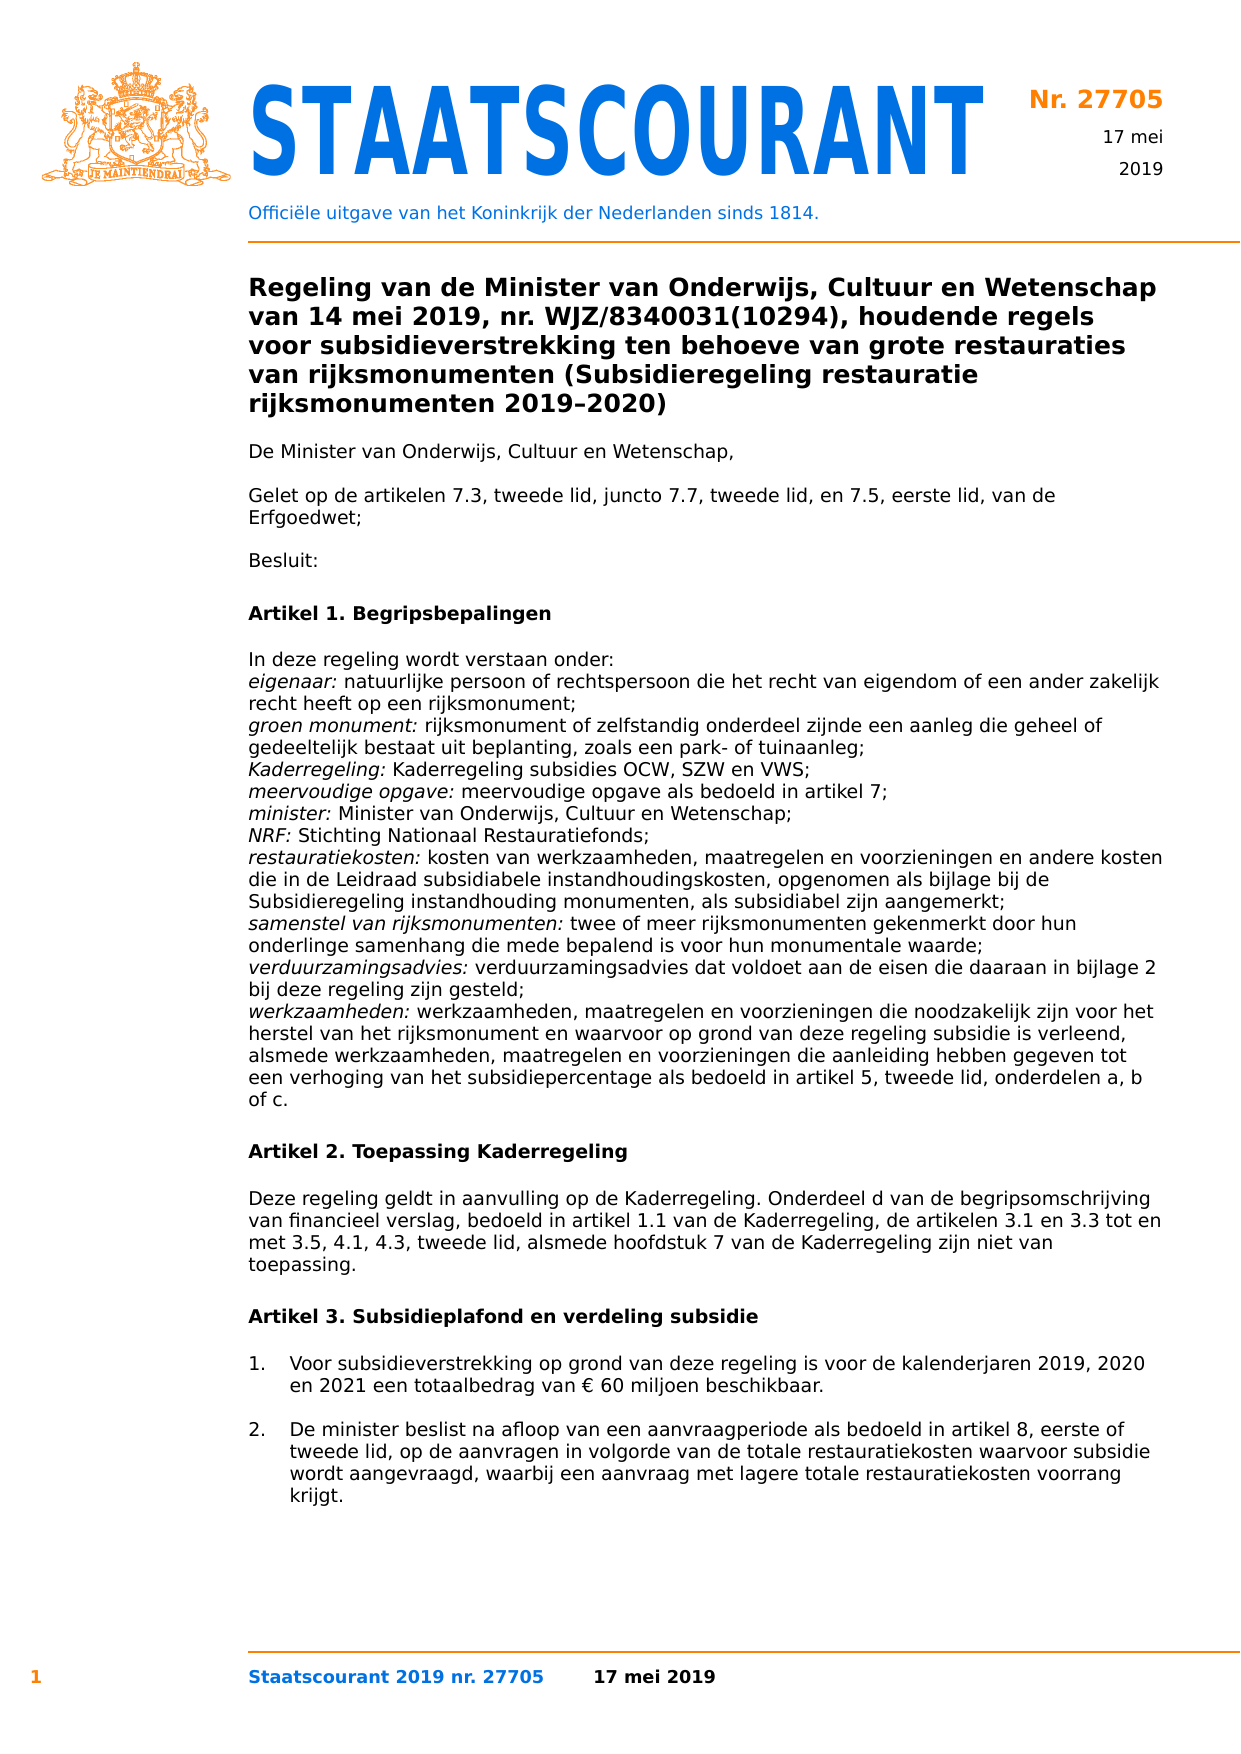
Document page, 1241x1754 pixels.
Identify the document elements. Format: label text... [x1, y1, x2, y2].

text eigenaar: natuurlijke persoon of rechtspersoon die het recht van eigendom of een ander zakelijk recht heeft op een rijksmonument; [248, 671, 1163, 715]
text minister: Minister van Onderwijs, Cultuur en Wetenschap; [248, 803, 1163, 825]
text meervoudige opgave: meervoudige opgave als bedoeld in artikel 7; [248, 781, 1163, 803]
subtitle Regeling van de Minister van Onderwijs, Cultuur en Wetenschap van 14 mei 2019, nr. WJZ/8340031(10294), houdende regels voor subsidieverstrekking ten behoeve van grote restauraties van rijksmonumenten (Subsidieregeling restauratie rijksmonumenten 2019–2020) [248, 273, 1163, 419]
text De Minister van Onderwijs, Cultuur en Wetenschap, [248, 441, 1163, 463]
text Deze regeling geldt in aanvulling op de Kaderregeling. Onderdeel d van de begripsomschrijving van financieel verslag, bedoeld in artikel 1.1 van de Kaderregeling, de artikelen 3.1 en 3.3 tot en met 3.5, 4.1, 4.3, tweede lid, alsmede hoofdstuk 7 van de Kaderregeling zijn niet van toepassing. [248, 1188, 1163, 1276]
subtitle Artikel 1. Begripsbepalingen [248, 602, 1163, 624]
text werkzaamheden: werkzaamheden, maatregelen en voorzieningen die noodzakelijk zijn voor het herstel van het rijksmonument en waarvoor op grond van deze regeling subsidie is verleend, alsmede werkzaamheden, maatregelen en voorzieningen die aanleiding hebben gegeven tot een verhoging van het subsidiepercentage als bedoeld in artikel 5, tweede lid, onderdelen a, b of c. [248, 1001, 1163, 1111]
text In deze regeling wordt verstaan onder: [248, 649, 1163, 671]
table_cell Officiële uitgave van het Koninkrijk der Nederlanden sinds 1814. [248, 203, 1240, 241]
text Kaderregeling: Kaderregeling subsidies OCW, SZW en VWS; [248, 759, 1163, 781]
text NRF: Stichting Nationaal Restauratiefonds; [248, 825, 1163, 847]
text samenstel van rijksmonumenten: twee of meer rijksmonumenten gekenmerkt door hun onderlinge samenhang die mede bepalend is voor hun monumentale waarde; [248, 913, 1163, 957]
table_header [25, 62, 248, 241]
text groen monument: rijksmonument of zelfstandig onderdeel zijnde een aanleg die geheel of gedeeltelijk bestaat uit beplanting, zoals een park- of tuinaanleg; [248, 715, 1163, 759]
text Gelet op de artikelen 7.3, tweede lid, juncto 7.7, tweede lid, en 7.5, eerste lid, van de Erfgoedwet; [248, 484, 1163, 528]
picture [41, 62, 231, 186]
text restauratiekosten: kosten van werkzaamheden, maatregelen en voorzieningen en andere kosten die in de Leidraad subsidiabele instandhoudingskosten, opgenomen als bijlage bij de Subsidieregeling instandhouding monumenten, als subsidiabel zijn aangemerkt; [248, 847, 1163, 913]
text 2. De minister beslist na afloop van een aanvraagperiode als bedoeld in artikel 8, eerste of tweede lid, op de aanvragen in volgorde van de totale restauratiekosten waarvoor subsidie wordt aangevraagd, waarbij een aanvraag met lagere totale restauratiekosten voorrang krijgt. [248, 1419, 1163, 1507]
text Besluit: [248, 550, 1163, 572]
table_cell 2019 [998, 153, 1240, 203]
table_header Nr. 27705 [998, 62, 1240, 121]
subtitle Artikel 3. Subsidieplafond en verdeling subsidie [248, 1306, 1163, 1328]
subtitle Artikel 2. Toepassing Kaderregeling [248, 1141, 1163, 1163]
table_header STAATSCOURANT [248, 62, 998, 203]
table_cell 17 mei [998, 121, 1240, 153]
text verduurzamingsadvies: verduurzamingsadvies dat voldoet aan de eisen die daaraan in bijlage 2 bij deze regeling zijn gesteld; [248, 957, 1163, 1001]
text 1. Voor subsidieverstrekking op grond van deze regeling is voor de kalenderjaren 2019, 2020 en 2021 een totaalbedrag van € 60 miljoen beschikbaar. [248, 1353, 1163, 1397]
